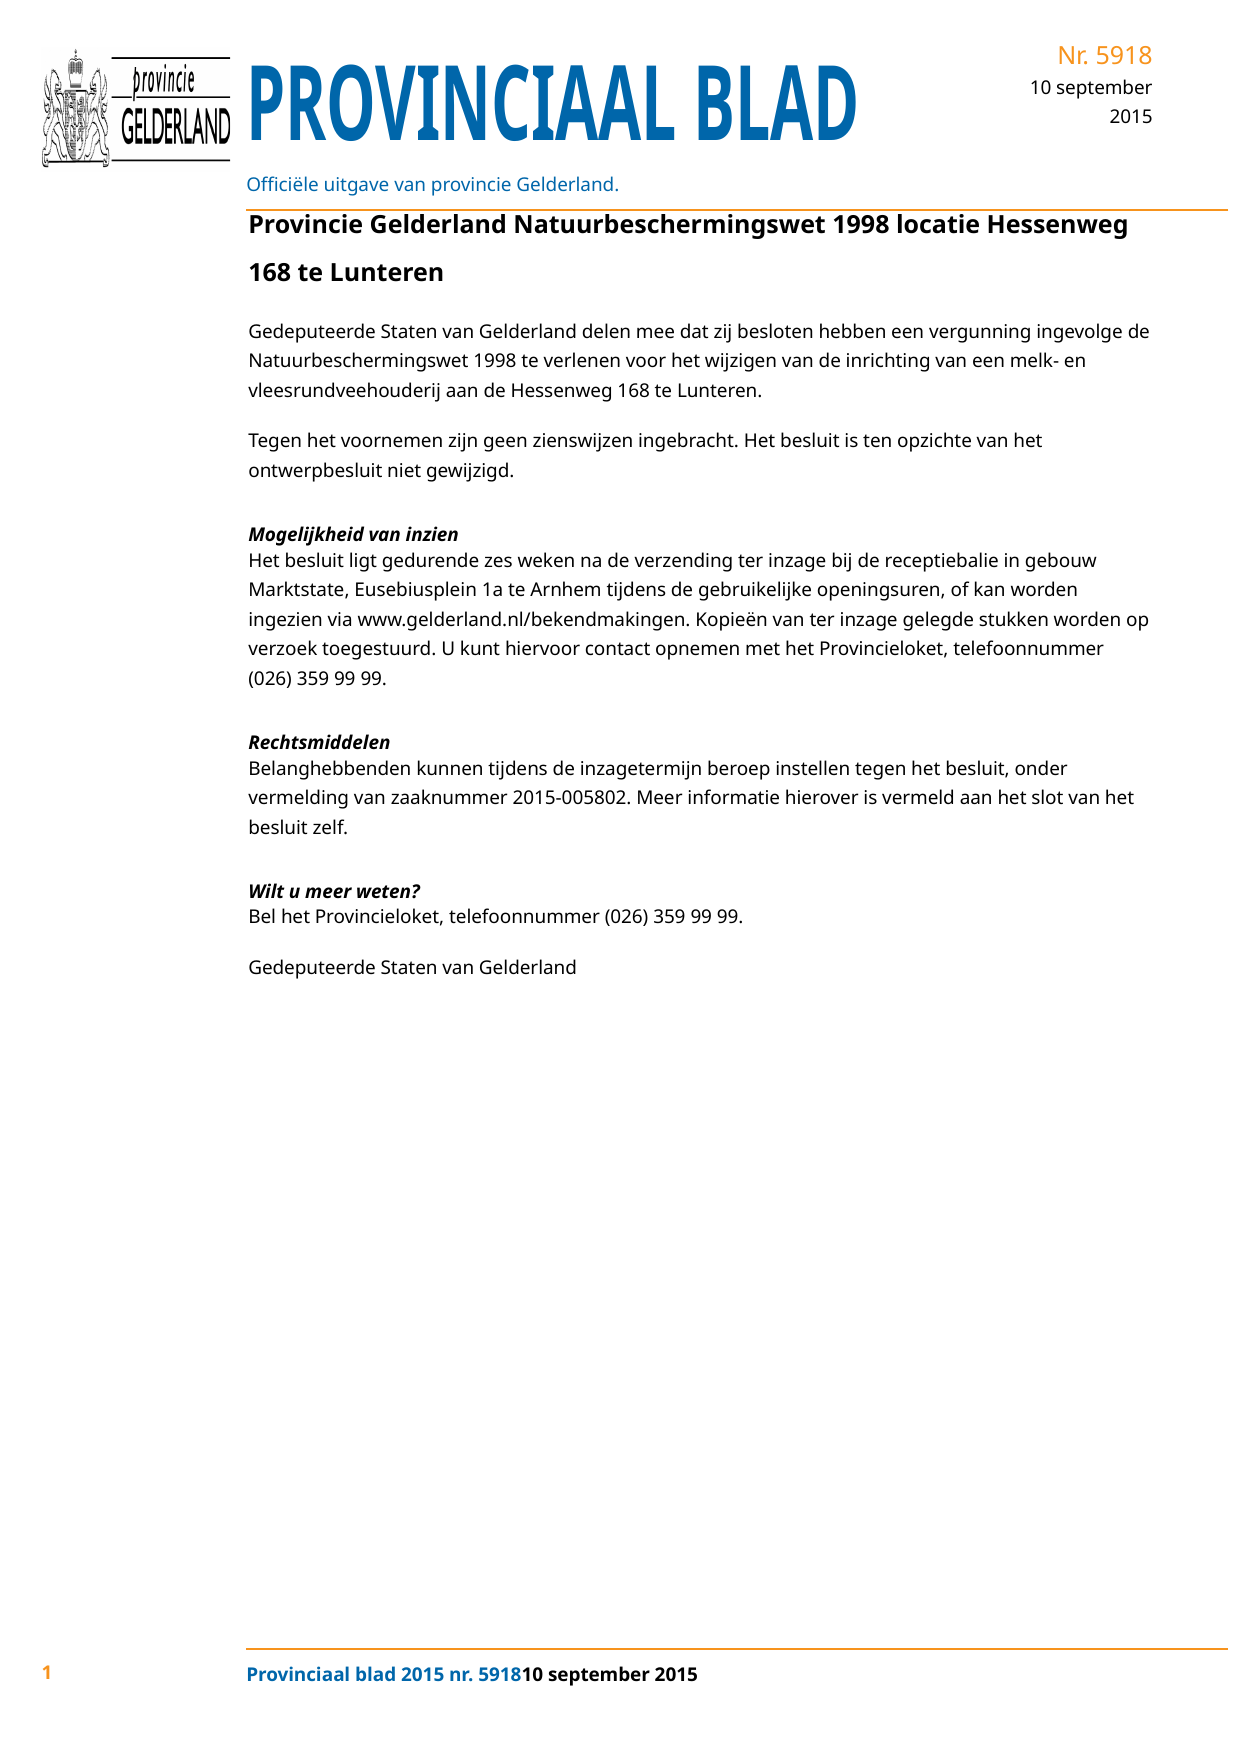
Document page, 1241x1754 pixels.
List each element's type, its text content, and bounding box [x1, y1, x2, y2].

text Bel het Provincieloket, telefoonnummer (026) 359 99 99. [248, 904, 1152, 929]
text Tegen het voornemen zijn geen zienswijzen ingebracht. Het besluit is ten opzichte van het ontwerpbesluit niet gewijzigd. [248, 427, 1152, 483]
text Wilt u meer weten? [248, 878, 1152, 904]
text Gedeputeerde Staten van Gelderland delen mee dat zij besloten hebben een vergunning ingevolge de Natuurbeschermingswet 1998 te verlenen voor het wijzigen van de inrichting van een melk- en vleesrundveehouderij aan de Hessenweg 168 te Lunteren. [248, 318, 1152, 403]
text Mogelijkheid van inzien [248, 521, 1152, 547]
picture [41, 47, 231, 172]
text Rechtsmiddelen [248, 729, 1152, 755]
text Provincie Gelderland Natuurbeschermingswet 1998 locatie Hessenweg 168 te Lunteren [248, 211, 1152, 288]
text Belanghebbenden kunnen tijdens de inzagetermijn beroep instellen tegen het besluit, onder vermelding van zaaknummer 2015-005802. Meer informatie hierover is vermeld aan het slot van het besluit zelf. [248, 755, 1152, 840]
text Gedeputeerde Staten van Gelderland [248, 954, 1152, 980]
text Het besluit ligt gedurende zes weken na de verzending ter inzage bij de receptiebalie in gebouw Marktstate, Eusebiusplein 1a te Arnhem tijdens de gebruikelijke openingsuren, of kan worden ingezien via www.gelderland.nl/bekendmakingen. Kopieën van ter inzage gelegde stukken worden op verzoek toegestuurd. U kunt hiervoor contact opnemen met het Provincieloket, telefoonnummer (026) 359 99 99. [248, 547, 1152, 691]
